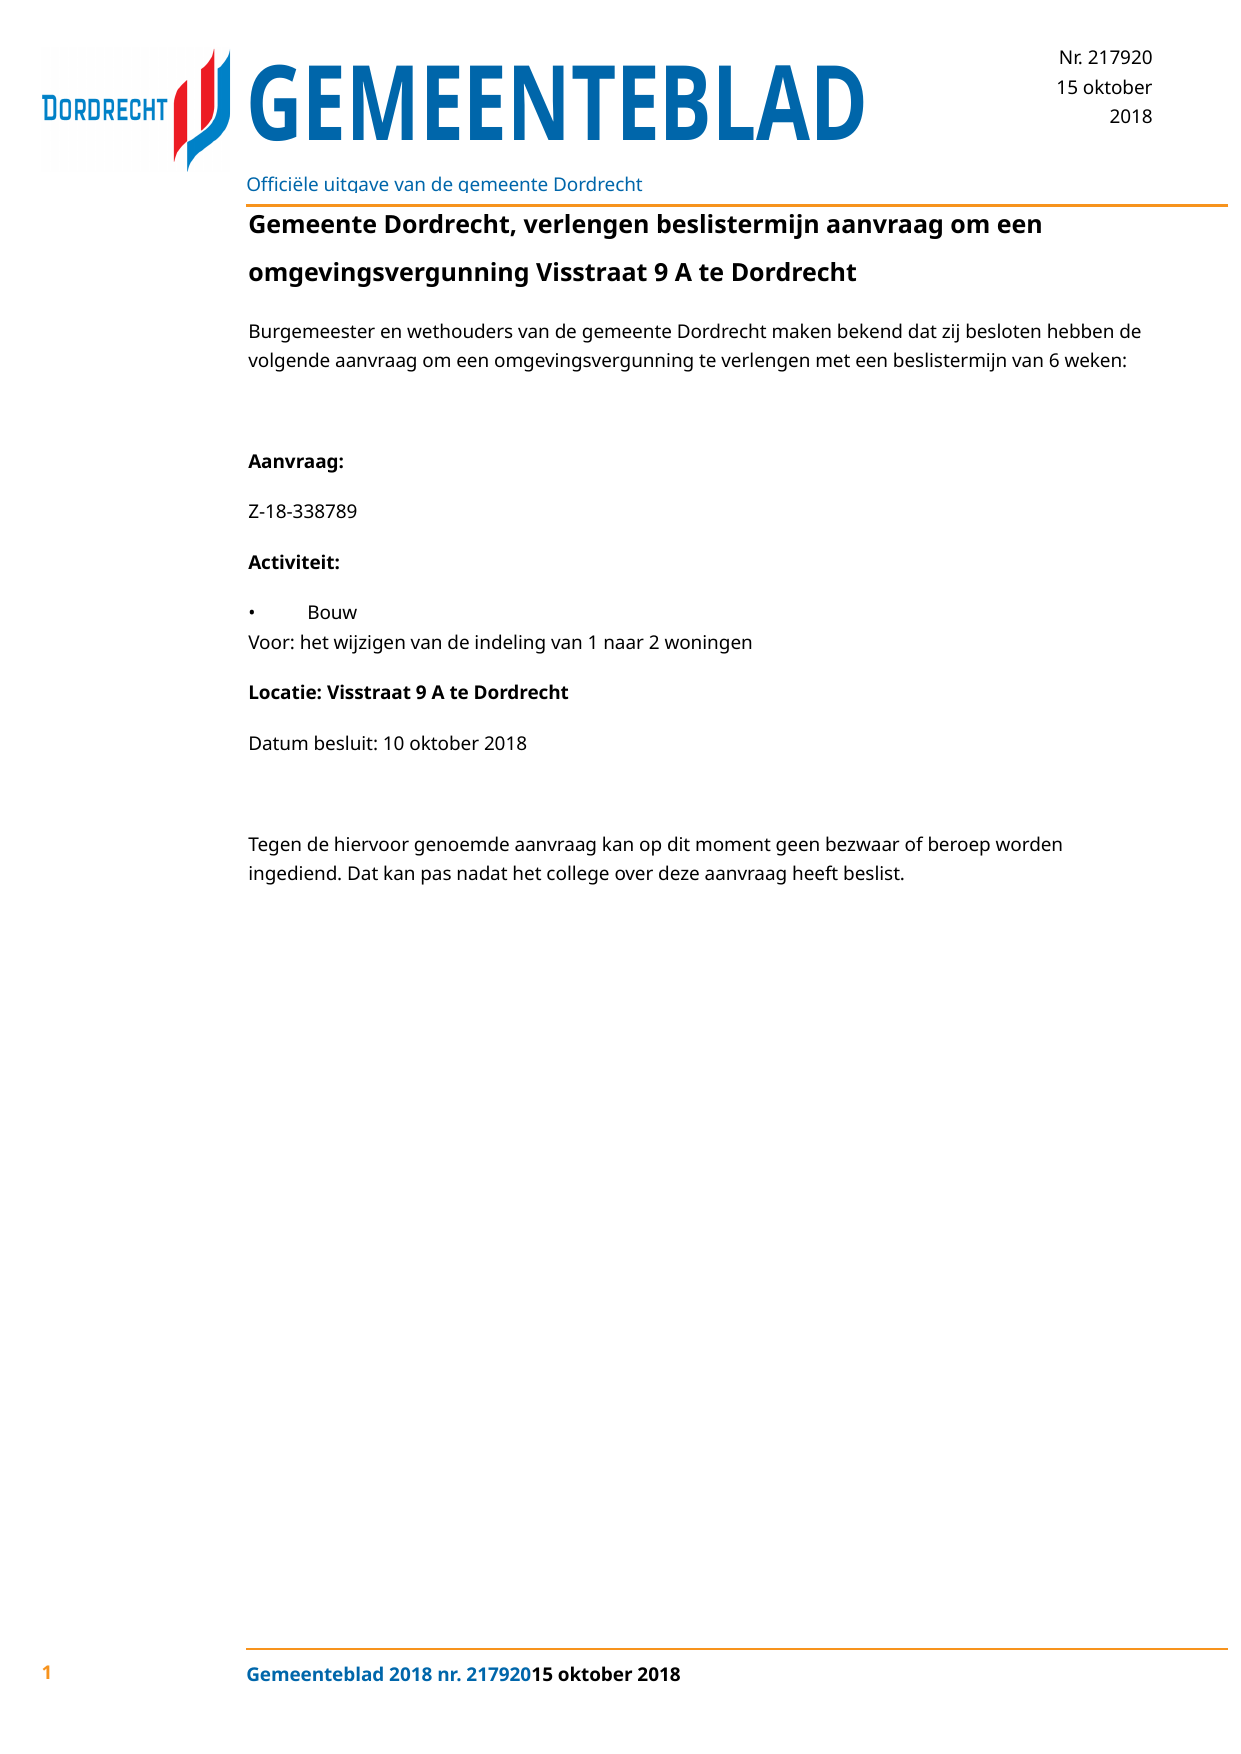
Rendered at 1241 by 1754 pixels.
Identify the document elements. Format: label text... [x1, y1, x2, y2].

text Gemeente Dordrecht, verlengen beslistermijn aanvraag om een omgevingsvergunning Visstraat 9 A te Dordrecht [248, 207, 1152, 288]
text Tegen de hiervoor genoemde aanvraag kan op dit moment geen bezwaar of beroep worden ingediend. Dat kan pas nadat het college over deze aanvraag heeft beslist. [248, 831, 1152, 886]
text Z-18-338789 [248, 499, 1152, 524]
text Activiteit: [248, 549, 1152, 575]
text Aanvraag: [248, 448, 1152, 474]
text Burgemeester en wethouders van de gemeente Dordrecht maken bekend dat zij besloten hebben de volgende aanvraag om een omgevingsvergunning te verlengen met een beslistermijn van 6 weken: [248, 318, 1152, 373]
text Locatie: Visstraat 9 A te Dordrecht [248, 679, 1152, 705]
text Datum besluit: 10 oktober 2018 [248, 730, 1152, 756]
picture [41, 47, 231, 172]
text Voor: het wijzigen van de indeling van 1 naar 2 woningen [248, 629, 1152, 655]
list Bouw [248, 599, 1152, 625]
